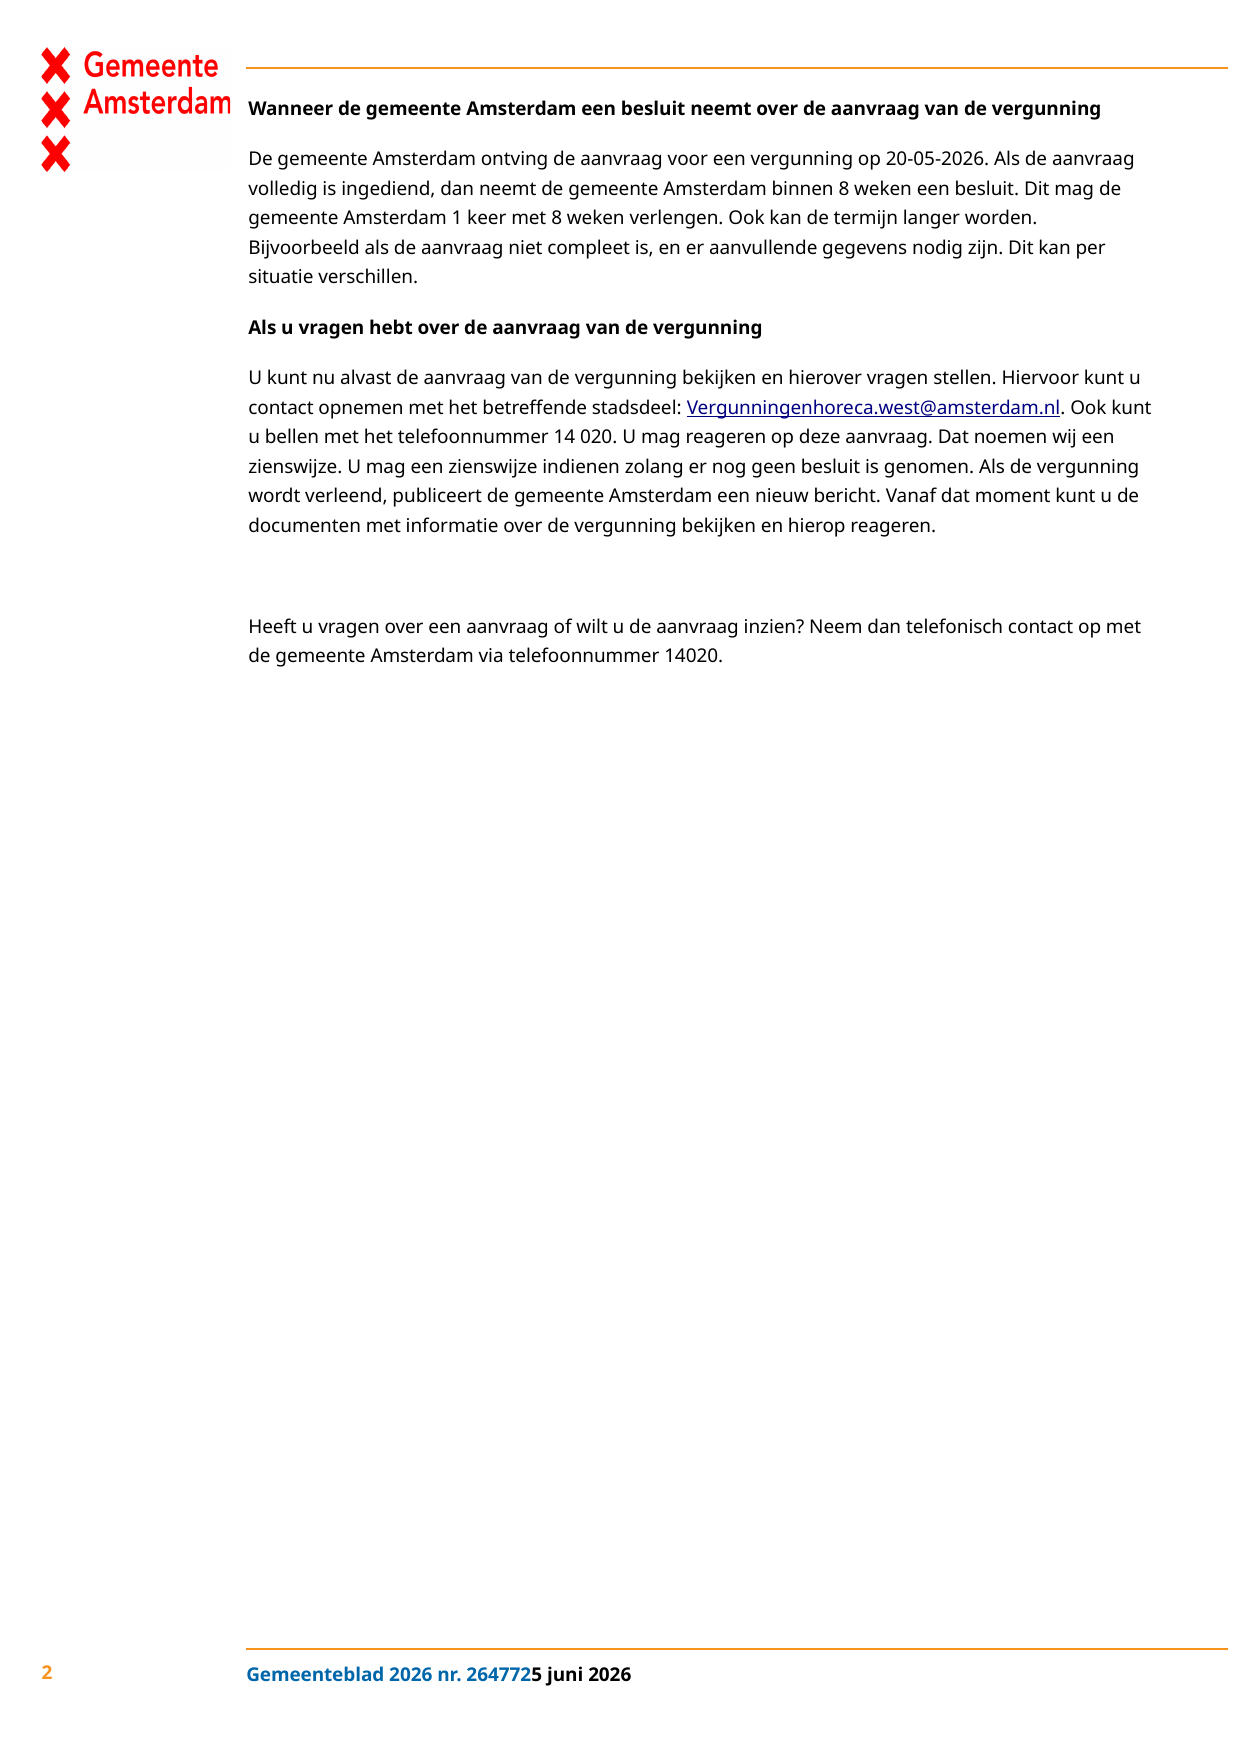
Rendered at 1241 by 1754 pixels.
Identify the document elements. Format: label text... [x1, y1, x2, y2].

picture [41, 47, 231, 172]
text Wanneer de gemeente Amsterdam een besluit neemt over de aanvraag van de vergunning [248, 95, 1152, 121]
text U kunt nu alvast de aanvraag van de vergunning bekijken en hierover vragen stellen. Hiervoor kunt u contact opnemen met het betreffende stadsdeel: Vergunningenhoreca.west@amsterdam.nl. Ook kunt u bellen met het telefoonnummer 14 020. U mag reageren op deze aanvraag. Dat noemen wij een zienswijze. U mag een zienswijze indienen zolang er nog geen besluit is genomen. Als de vergunning wordt verleend, publiceert de gemeente Amsterdam een nieuw bericht. Vanaf dat moment kunt u de documenten met informatie over de vergunning bekijken en hierop reageren. [248, 364, 1152, 538]
text Heeft u vragen over een aanvraag of wilt u de aanvraag inzien? Neem dan telefonisch contact op met de gemeente Amsterdam via telefoonnummer 14020. [248, 613, 1152, 668]
text De gemeente Amsterdam ontving de aanvraag voor een vergunning op 20-05-2026. Als de aanvraag volledig is ingediend, dan neemt de gemeente Amsterdam binnen 8 weken een besluit. Dit mag de gemeente Amsterdam 1 keer met 8 weken verlengen. Ook kan de termijn langer worden. Bijvoorbeeld als de aanvraag niet compleet is, en er aanvullende gegevens nodig zijn. Dit kan per situatie verschillen. [248, 145, 1152, 289]
text Als u vragen hebt over de aanvraag van de vergunning [248, 314, 1152, 340]
